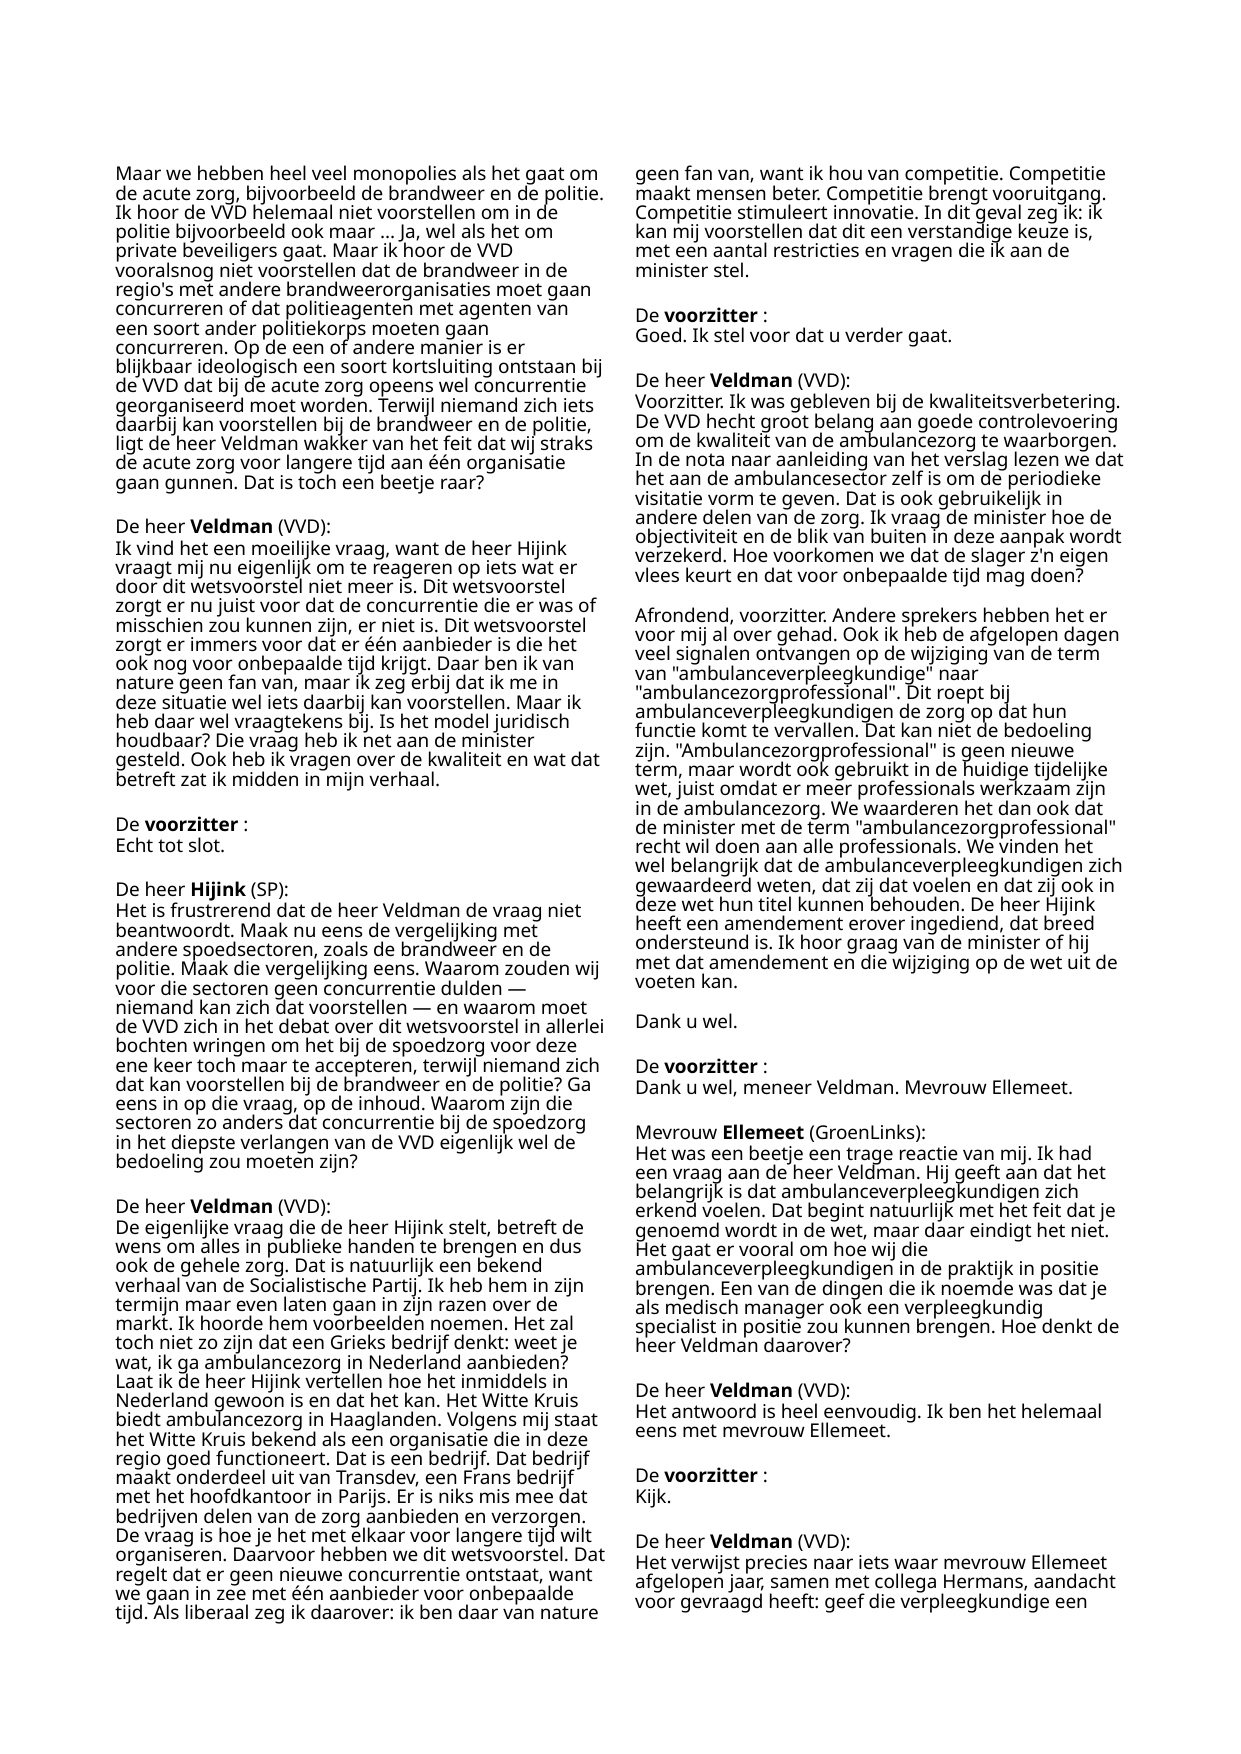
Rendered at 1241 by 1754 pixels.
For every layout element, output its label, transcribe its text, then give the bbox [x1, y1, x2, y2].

text Voorzitter. Ik was gebleven bij de kwaliteitsverbetering. De VVD hecht groot belang aan goede controlevoering om de kwaliteit van de ambulancezorg te waarborgen. In de nota naar aanleiding van het verslag lezen we dat het aan de ambulancesector zelf is om de periodieke visitatie vorm te geven. Dat is ook gebruikelijk in andere delen van de zorg. Ik vraag de minister hoe de objectiviteit en de blik van buiten in deze aanpak wordt verzekerd. Hoe voorkomen we dat de slager z'n eigen vlees keurt en dat voor onbepaalde tijd mag doen? [635, 393, 1125, 586]
text geen fan van, want ik hou van competitie. Competitie maakt mensen beter. Competitie brengt vooruitgang. Competitie stimuleert innovatie. In dit geval zeg ik: ik kan mij voorstellen dat dit een verstandige keuze is, met een aantal restricties en vragen die ik aan de minister stel. [635, 165, 1125, 281]
text De heer Hijink (SP): [115, 877, 605, 902]
text Het is frustrerend dat de heer Veldman de vraag niet beantwoordt. Maak nu eens de vergelijking met andere spoedsectoren, zoals de brandweer en de politie. Maak die vergelijking eens. Waarom zouden wij voor die sectoren geen concurrentie dulden — niemand kan zich dat voorstellen — en waarom moet de VVD zich in het debat over dit wetsvoorstel in allerlei bochten wringen om het bij de spoedzorg voor deze ene keer toch maar te accepteren, terwijl niemand zich dat kan voorstellen bij de brandweer en de politie? Ga eens in op die vraag, op de inhoud. Waarom zijn die sectoren zo anders dat concurrentie bij de spoedzorg in het diepste verlangen van de VVD eigenlijk wel de bedoeling zou moeten zijn? [115, 902, 605, 1172]
text Mevrouw Ellemeet (GroenLinks): [635, 1119, 1125, 1144]
text De heer Veldman (VVD): [115, 514, 605, 539]
text De voorzitter : [115, 811, 605, 837]
text Goed. Ik stel voor dat u verder gaat. [635, 327, 1125, 347]
text De voorzitter : [635, 1053, 1125, 1079]
text De voorzitter : [635, 1462, 1125, 1488]
text De heer Veldman (VVD): [635, 1528, 1125, 1554]
text Het was een beetje een trage reactie van mij. Ik had een vraag aan de heer Veldman. Hij geeft aan dat het belangrijk is dat ambulanceverpleegkundigen zich erkend voelen. Dat begint natuurlijk met het feit dat je genoemd wordt in de wet, maar daar eindigt het niet. Het gaat er vooral om hoe wij die ambulanceverpleegkundigen in de praktijk in positie brengen. Een van de dingen die ik noemde was dat je als medisch manager ook een verpleegkundig specialist in positie zou kunnen brengen. Hoe denkt de heer Veldman daarover? [635, 1144, 1125, 1357]
text De voorzitter : [635, 302, 1125, 327]
text Dank u wel, meneer Veldman. Mevrouw Ellemeet. [635, 1079, 1125, 1098]
text Kijk. [635, 1488, 1125, 1507]
text Maar we hebben heel veel monopolies als het gaat om de acute zorg, bijvoorbeeld de brandweer en de politie. Ik hoor de VVD helemaal niet voorstellen om in de politie bijvoorbeeld ook maar ... Ja, wel als het om private beveiligers gaat. Maar ik hoor de VVD vooralsnog niet voorstellen dat de brandweer in de regio's met andere brandweerorganisaties moet gaan concurreren of dat politieagenten met agenten van een soort ander politiekorps moeten gaan concurreren. Op de een of andere manier is er blijkbaar ideologisch een soort kortsluiting ontstaan bij de VVD dat bij de acute zorg opeens wel concurrentie georganiseerd moet worden. Terwijl niemand zich iets daarbij kan voorstellen bij de brandweer en de politie, ligt de heer Veldman wakker van het feit dat wij straks de acute zorg voor langere tijd aan één organisatie gaan gunnen. Dat is toch een beetje raar? [115, 165, 605, 493]
text De heer Veldman (VVD): [635, 368, 1125, 393]
text De heer Veldman (VVD): [115, 1193, 605, 1219]
text Dank u wel. [635, 1013, 1125, 1032]
text Het antwoord is heel eenvoudig. Ik ben het helemaal eens met mevrouw Ellemeet. [635, 1403, 1125, 1442]
text Ik vind het een moeilijke vraag, want de heer Hijink vraagt mij nu eigenlijk om te reageren op iets wat er door dit wetsvoorstel niet meer is. Dit wetsvoorstel zorgt er nu juist voor dat de concurrentie die er was of misschien zou kunnen zijn, er niet is. Dit wetsvoorstel zorgt er immers voor dat er één aanbieder is die het ook nog voor onbepaalde tijd krijgt. Daar ben ik van nature geen fan van, maar ik zeg erbij dat ik me in deze situatie wel iets daarbij kan voorstellen. Maar ik heb daar wel vraagtekens bij. Is het model juridisch houdbaar? Die vraag heb ik net aan de minister gesteld. Ook heb ik vragen over de kwaliteit en wat dat betreft zat ik midden in mijn verhaal. [115, 539, 605, 790]
text Echt tot slot. [115, 837, 605, 856]
text Afrondend, voorzitter. Andere sprekers hebben het er voor mij al over gehad. Ook ik heb de afgelopen dagen veel signalen ontvangen op de wijziging van de term van "ambulanceverpleegkundige" naar "ambulancezorgprofessional". Dit roept bij ambulanceverpleegkundigen de zorg op dat hun functie komt te vervallen. Dat kan niet de bedoeling zijn. "Ambulancezorgprofessional" is geen nieuwe term, maar wordt ook gebruikt in de huidige tijdelijke wet, juist omdat er meer professionals werkzaam zijn in de ambulancezorg. We waarderen het dan ook dat de minister met de term "ambulancezorgprofessional" recht wil doen aan alle professionals. We vinden het wel belangrijk dat de ambulanceverpleegkundigen zich gewaardeerd weten, dat zij dat voelen en dat zij ook in deze wet hun titel kunnen behouden. De heer Hijink heeft een amendement erover ingediend, dat breed ondersteund is. Ik hoor graag van de minister of hij met dat amendement en die wijziging op de wet uit de voeten kan. [635, 607, 1125, 992]
text Het verwijst precies naar iets waar mevrouw Ellemeet afgelopen jaar, samen met collega Hermans, aandacht voor gevraagd heeft: geef die verpleegkundige een [635, 1554, 1125, 1612]
text De heer Veldman (VVD): [635, 1377, 1125, 1403]
text De eigenlijke vraag die de heer Hijink stelt, betreft de wens om alles in publieke handen te brengen en dus ook de gehele zorg. Dat is natuurlijk een bekend verhaal van de Socialistische Partij. Ik heb hem in zijn termijn maar even laten gaan in zijn razen over de markt. Ik hoorde hem voorbeelden noemen. Het zal toch niet zo zijn dat een Grieks bedrijf denkt: weet je wat, ik ga ambulancezorg in Nederland aanbieden? Laat ik de heer Hijink vertellen hoe het inmiddels in Nederland gewoon is en dat het kan. Het Witte Kruis biedt ambulancezorg in Haaglanden. Volgens mij staat het Witte Kruis bekend als een organisatie die in deze regio goed functioneert. Dat is een bedrijf. Dat bedrijf maakt onderdeel uit van Transdev, een Frans bedrijf met het hoofdkantoor in Parijs. Er is niks mis mee dat bedrijven delen van de zorg aanbieden en verzorgen. De vraag is hoe je het met elkaar voor langere tijd wilt organiseren. Daarvoor hebben we dit wetsvoorstel. Dat regelt dat er geen nieuwe concurrentie ontstaat, want we gaan in zee met één aanbieder voor onbepaalde tijd. Als liberaal zeg ik daarover: ik ben daar van nature [115, 1219, 605, 1623]
